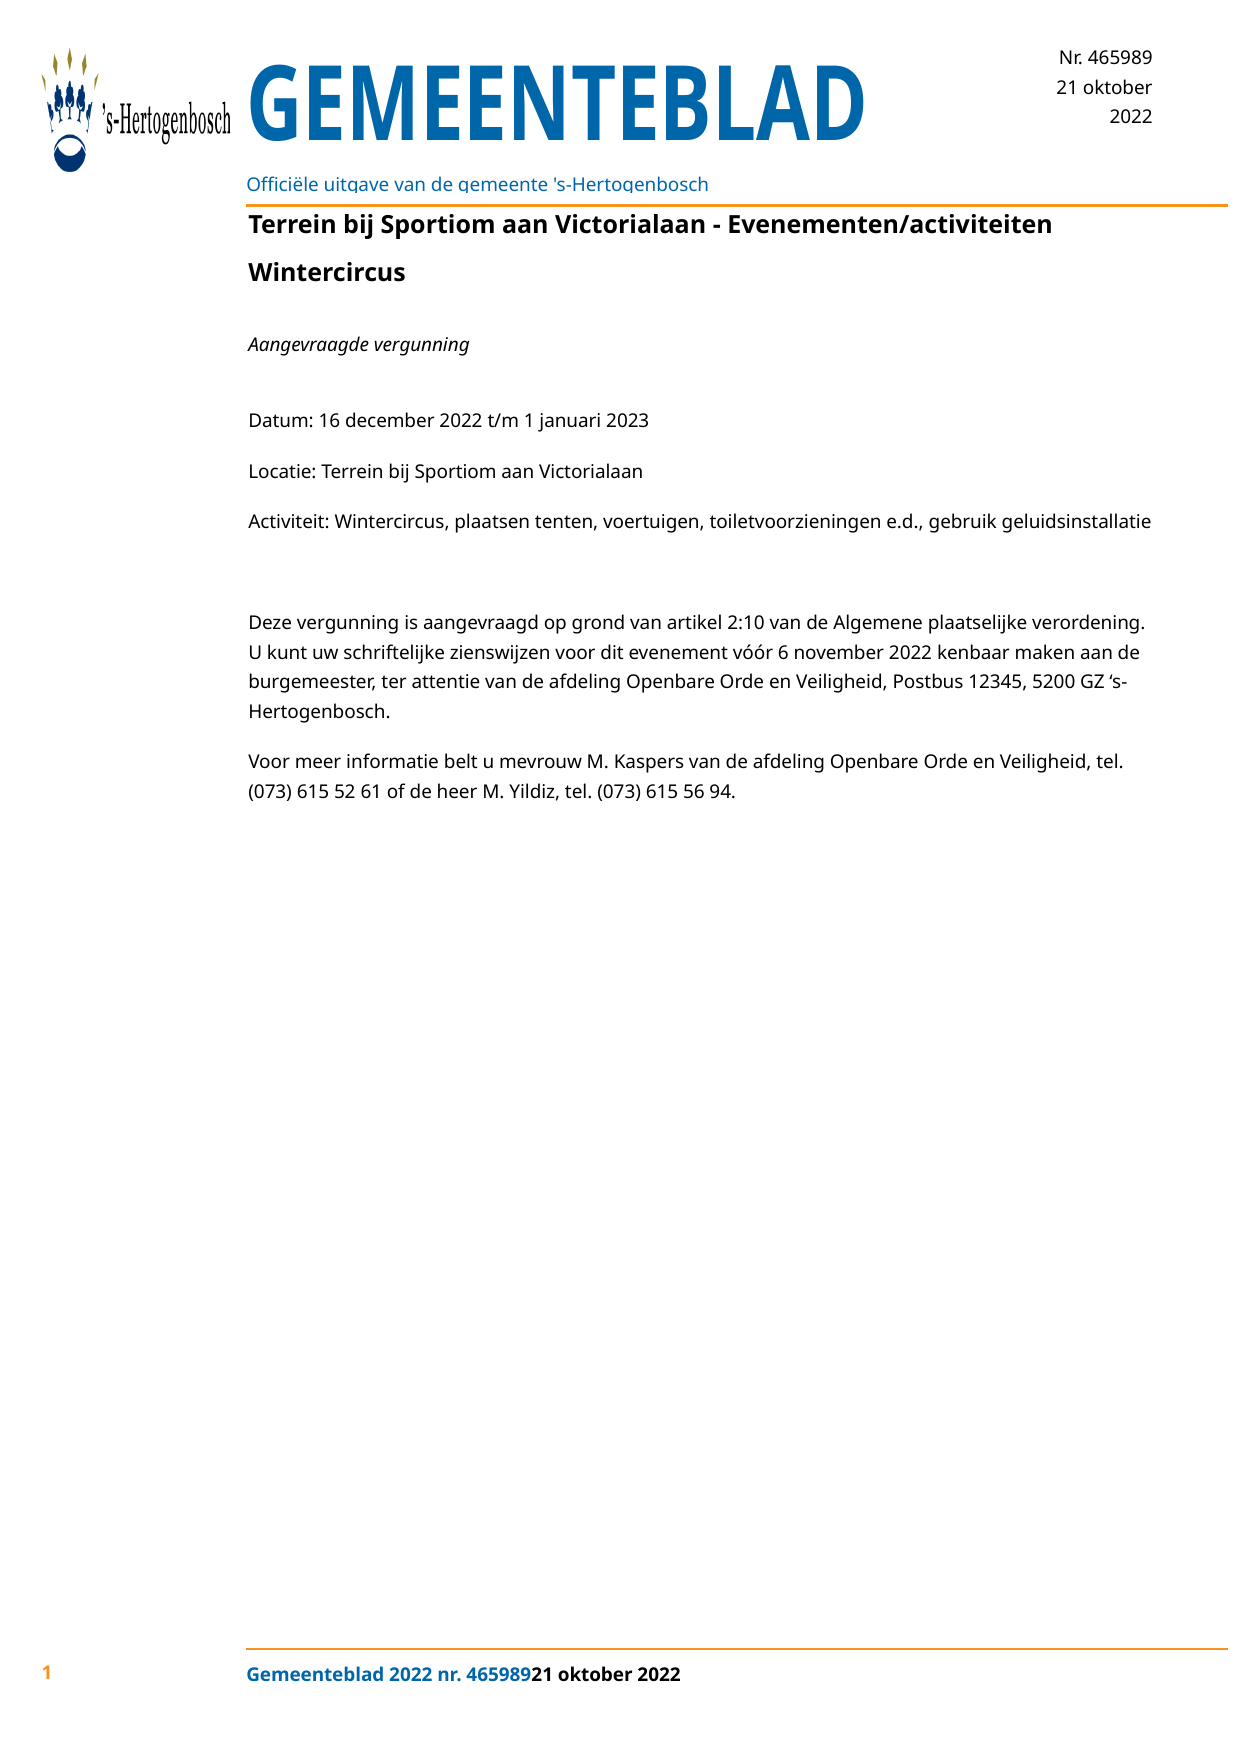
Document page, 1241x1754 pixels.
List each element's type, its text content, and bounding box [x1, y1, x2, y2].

text Locatie: Terrein bij Sportiom aan Victorialaan [248, 458, 1152, 484]
text Activiteit: Wintercircus, plaatsen tenten, voertuigen, toiletvoorzieningen e.d., gebruik geluidsinstallatie [248, 508, 1152, 534]
text Voor meer informatie belt u mevrouw M. Kaspers van de afdeling Openbare Orde en Veiligheid, tel. (073) 615 52 61 of de heer M. Yildiz, tel. (073) 615 56 94. [248, 748, 1152, 804]
text Datum: 16 december 2022 t/m 1 januari 2023 [248, 408, 1152, 433]
text Deze vergunning is aangevraagd op grond van artikel 2:10 van de Algemene plaatselijke verordening. U kunt uw schriftelijke zienswijzen voor dit evenement vóór 6 november 2022 kenbaar maken aan de burgemeester, ter attentie van de afdeling Openbare Orde en Veiligheid, Postbus 12345, 5200 GZ ‘s-Hertogenbosch. [248, 609, 1152, 724]
text Terrein bij Sportiom aan Victorialaan - Evenementen/activiteiten Wintercircus [248, 207, 1152, 288]
picture [41, 47, 231, 172]
text Aangevraagde vergunning [248, 331, 1152, 357]
